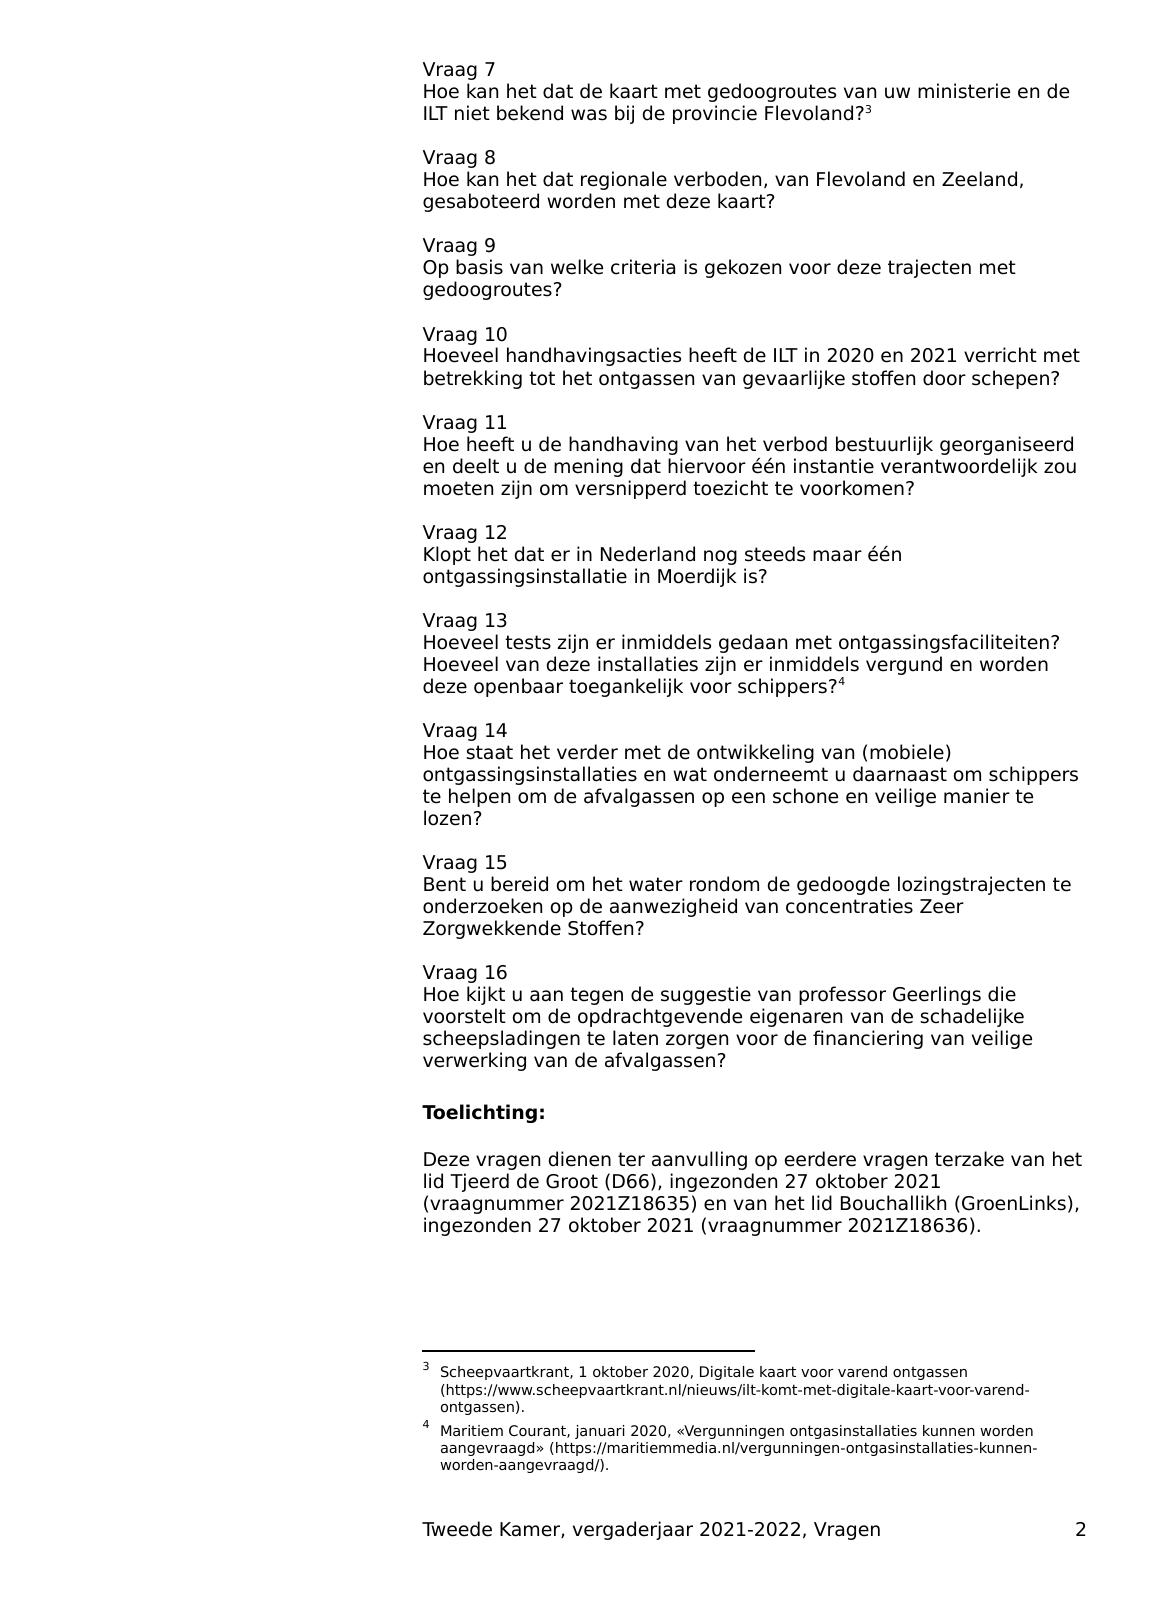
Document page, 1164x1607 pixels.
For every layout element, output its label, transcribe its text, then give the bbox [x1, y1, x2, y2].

text Bent u bereid om het water rondom de gedoogde lozingstrajecten te onderzoeken op de aanwezigheid van concentraties Zeer Zorgwekkende Stoffen? [422, 874, 1087, 940]
text Op basis van welke criteria is gekozen voor deze trajecten met gedoogroutes? [422, 257, 1087, 301]
text Vraag 8 [422, 147, 1087, 169]
text Hoeveel handhavingsacties heeft de ILT in 2020 en 2021 verricht met betrekking tot het ontgassen van gevaarlijke stoffen door schepen? [422, 345, 1087, 389]
text Hoe staat het verder met de ontwikkeling van (mobiele) ontgassingsinstallaties en wat onderneemt u daarnaast om schippers te helpen om de afvalgassen op een schone en veilige manier te lozen? [422, 742, 1087, 830]
text Klopt het dat er in Nederland nog steeds maar één ontgassingsinstallatie in Moerdijk is? [422, 544, 1087, 588]
text Vraag 12 [422, 522, 1087, 544]
subtitle Toelichting: [422, 1102, 1087, 1124]
text Hoe kan het dat de kaart met gedoogroutes van uw ministerie en de ILT niet bekend was bij de provincie Flevoland? [422, 81, 1087, 125]
text Vraag 15 [422, 852, 1087, 874]
text Vraag 11 [422, 412, 1087, 433]
text Vraag 9 [422, 235, 1087, 257]
text Hoeveel tests zijn er inmiddels gedaan met ontgassingsfaciliteiten? Hoeveel van deze installaties zijn er inmiddels vergund en worden deze openbaar toegankelijk voor schippers? [422, 632, 1087, 698]
text Deze vragen dienen ter aanvulling op eerdere vragen terzake van het lid Tjeerd de Groot (D66), ingezonden 27 oktober 2021 (vraagnummer 2021Z18635) en van het lid Bouchallikh (GroenLinks), ingezonden 27 oktober 2021 (vraagnummer 2021Z18636). [422, 1149, 1087, 1237]
text Vraag 16 [422, 962, 1087, 984]
text Hoe kijkt u aan tegen de suggestie van professor Geerlings die voorstelt om de opdrachtgevende eigenaren van de schadelijke scheepsladingen te laten zorgen voor de financiering van veilige verwerking van de afvalgassen? [422, 984, 1087, 1072]
text Vraag 14 [422, 720, 1087, 742]
text Scheepvaartkrant, 1 oktober 2020, Digitale kaart voor varend ontgassen (https://www.scheepvaartkrant.nl/nieuws/ilt-komt-met-digitale-kaart-voor-varend-ontgassen). [422, 1360, 1087, 1416]
text Hoe heeft u de handhaving van het verbod bestuurlijk georganiseerd en deelt u de mening dat hiervoor één instantie verantwoordelijk zou moeten zijn om versnipperd toezicht te voorkomen? [422, 433, 1087, 499]
text Vraag 10 [422, 323, 1087, 345]
text Maritiem Courant, januari 2020, «Vergunningen ontgasinstallaties kunnen worden aangevraagd» (https://maritiemmedia.nl/vergunningen-ontgasinstallaties-kunnen-worden-aangevraagd/). [422, 1418, 1087, 1474]
text Vraag 13 [422, 610, 1087, 632]
text Hoe kan het dat regionale verboden, van Flevoland en Zeeland, gesaboteerd worden met deze kaart? [422, 169, 1087, 213]
text Vraag 7 [422, 59, 1087, 81]
